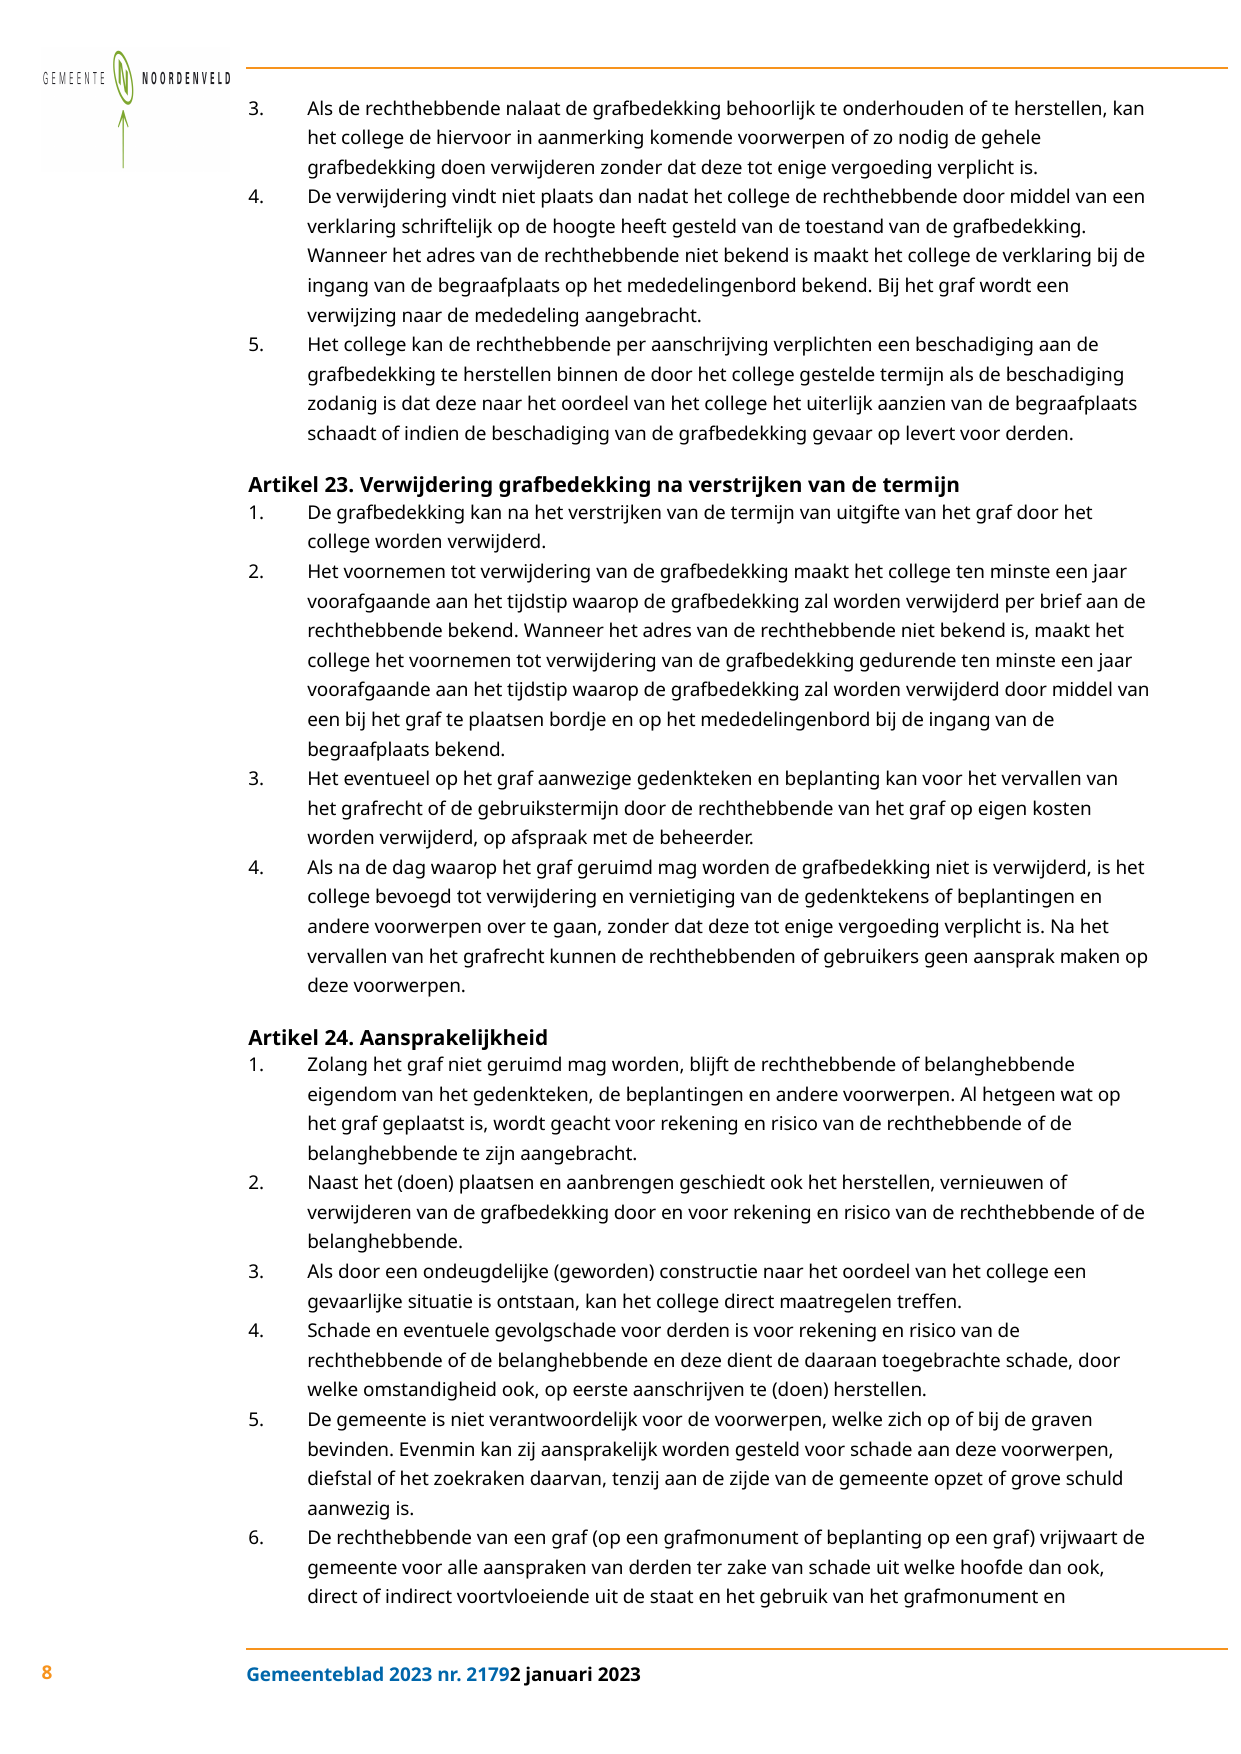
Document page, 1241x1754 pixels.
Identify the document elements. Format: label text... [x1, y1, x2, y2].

list Schade en eventuele gevolgschade voor derden is voor rekening en risico van de rechthebbende of de belanghebbende en deze dient de daaraan toegebrachte schade, door welke omstandigheid ook, op eerste aanschrijven te (doen) herstellen. [248, 1317, 1152, 1402]
list De verwijdering vindt niet plaats dan nadat het college de rechthebbende door middel van een verklaring schriftelijk op de hoogte heeft gesteld van de toestand van de grafbedekking. Wanneer het adres van de rechthebbende niet bekend is maakt het college de verklaring bij de ingang van de begraafplaats op het mededelingenbord bekend. Bij het graf wordt een verwijzing naar de mededeling aangebracht. [248, 183, 1152, 328]
list Het college kan de rechthebbende per aanschrijving verplichten een beschadiging aan de grafbedekking te herstellen binnen de door het college gestelde termijn als de beschadiging zodanig is dat deze naar het oordeel van het college het uiterlijk aanzien van de begraafplaats schaadt of indien de beschadiging van de grafbedekking gevaar op levert voor derden. [248, 331, 1152, 446]
list Het eventueel op het graf aanwezige gedenkteken en beplanting kan voor het vervallen van het grafrecht of de gebruikstermijn door de rechthebbende van het graf op eigen kosten worden verwijderd, op afspraak met de beheerder. [248, 765, 1152, 850]
list Als na de dag waarop het graf geruimd mag worden de grafbedekking niet is verwijderd, is het college bevoegd tot verwijdering en vernietiging van de gedenktekens of beplantingen en andere voorwerpen over te gaan, zonder dat deze tot enige vergoeding verplicht is. Na het vervallen van het grafrecht kunnen de rechthebbenden of gebruikers geen aansprak maken op deze voorwerpen. [248, 854, 1152, 998]
text Artikel 24. Aansprakelijkheid [248, 1023, 1152, 1051]
text Artikel 23. Verwijdering grafbedekking na verstrijken van de termijn [248, 471, 1152, 499]
list Naast het (doen) plaatsen en aanbrengen geschiedt ook het herstellen, vernieuwen of verwijderen van de grafbedekking door en voor rekening en risico van de rechthebbende of de belanghebbende. [248, 1169, 1152, 1254]
picture [41, 47, 231, 172]
list De grafbedekking kan na het verstrijken van de termijn van uitgifte van het graf door het college worden verwijderd. [248, 499, 1152, 554]
list De rechthebbende van een graf (op een grafmonument of beplanting op een graf) vrijwaart de gemeente voor alle aanspraken van derden ter zake van schade uit welke hoofde dan ook, direct of indirect voortvloeiende uit de staat en het gebruik van het grafmonument en [248, 1524, 1152, 1609]
list Zolang het graf niet geruimd mag worden, blijft de rechthebbende of belanghebbende eigendom van het gedenkteken, de beplantingen en andere voorwerpen. Al hetgeen wat op het graf geplaatst is, wordt geacht voor rekening en risico van de rechthebbende of de belanghebbende te zijn aangebracht. [248, 1051, 1152, 1166]
list Het voornemen tot verwijdering van de grafbedekking maakt het college ten minste een jaar voorafgaande aan het tijdstip waarop de grafbedekking zal worden verwijderd per brief aan de rechthebbende bekend. Wanneer het adres van de rechthebbende niet bekend is, maakt het college het voornemen tot verwijdering van de grafbedekking gedurende ten minste een jaar voorafgaande aan het tijdstip waarop de grafbedekking zal worden verwijderd door middel van een bij het graf te plaatsen bordje en op het mededelingenbord bij de ingang van de begraafplaats bekend. [248, 558, 1152, 761]
list Als door een ondeugdelijke (geworden) constructie naar het oordeel van het college een gevaarlijke situatie is ontstaan, kan het college direct maatregelen treffen. [248, 1258, 1152, 1314]
list De gemeente is niet verantwoordelijk voor de voorwerpen, welke zich op of bij de graven bevinden. Evenmin kan zij aansprakelijk worden gesteld voor schade aan deze voorwerpen, diefstal of het zoekraken daarvan, tenzij aan de zijde van de gemeente opzet of grove schuld aanwezig is. [248, 1406, 1152, 1521]
list Als de rechthebbende nalaat de grafbedekking behoorlijk te onderhouden of te herstellen, kan het college de hiervoor in aanmerking komende voorwerpen of zo nodig de gehele grafbedekking doen verwijderen zonder dat deze tot enige vergoeding verplicht is. [248, 95, 1152, 180]
